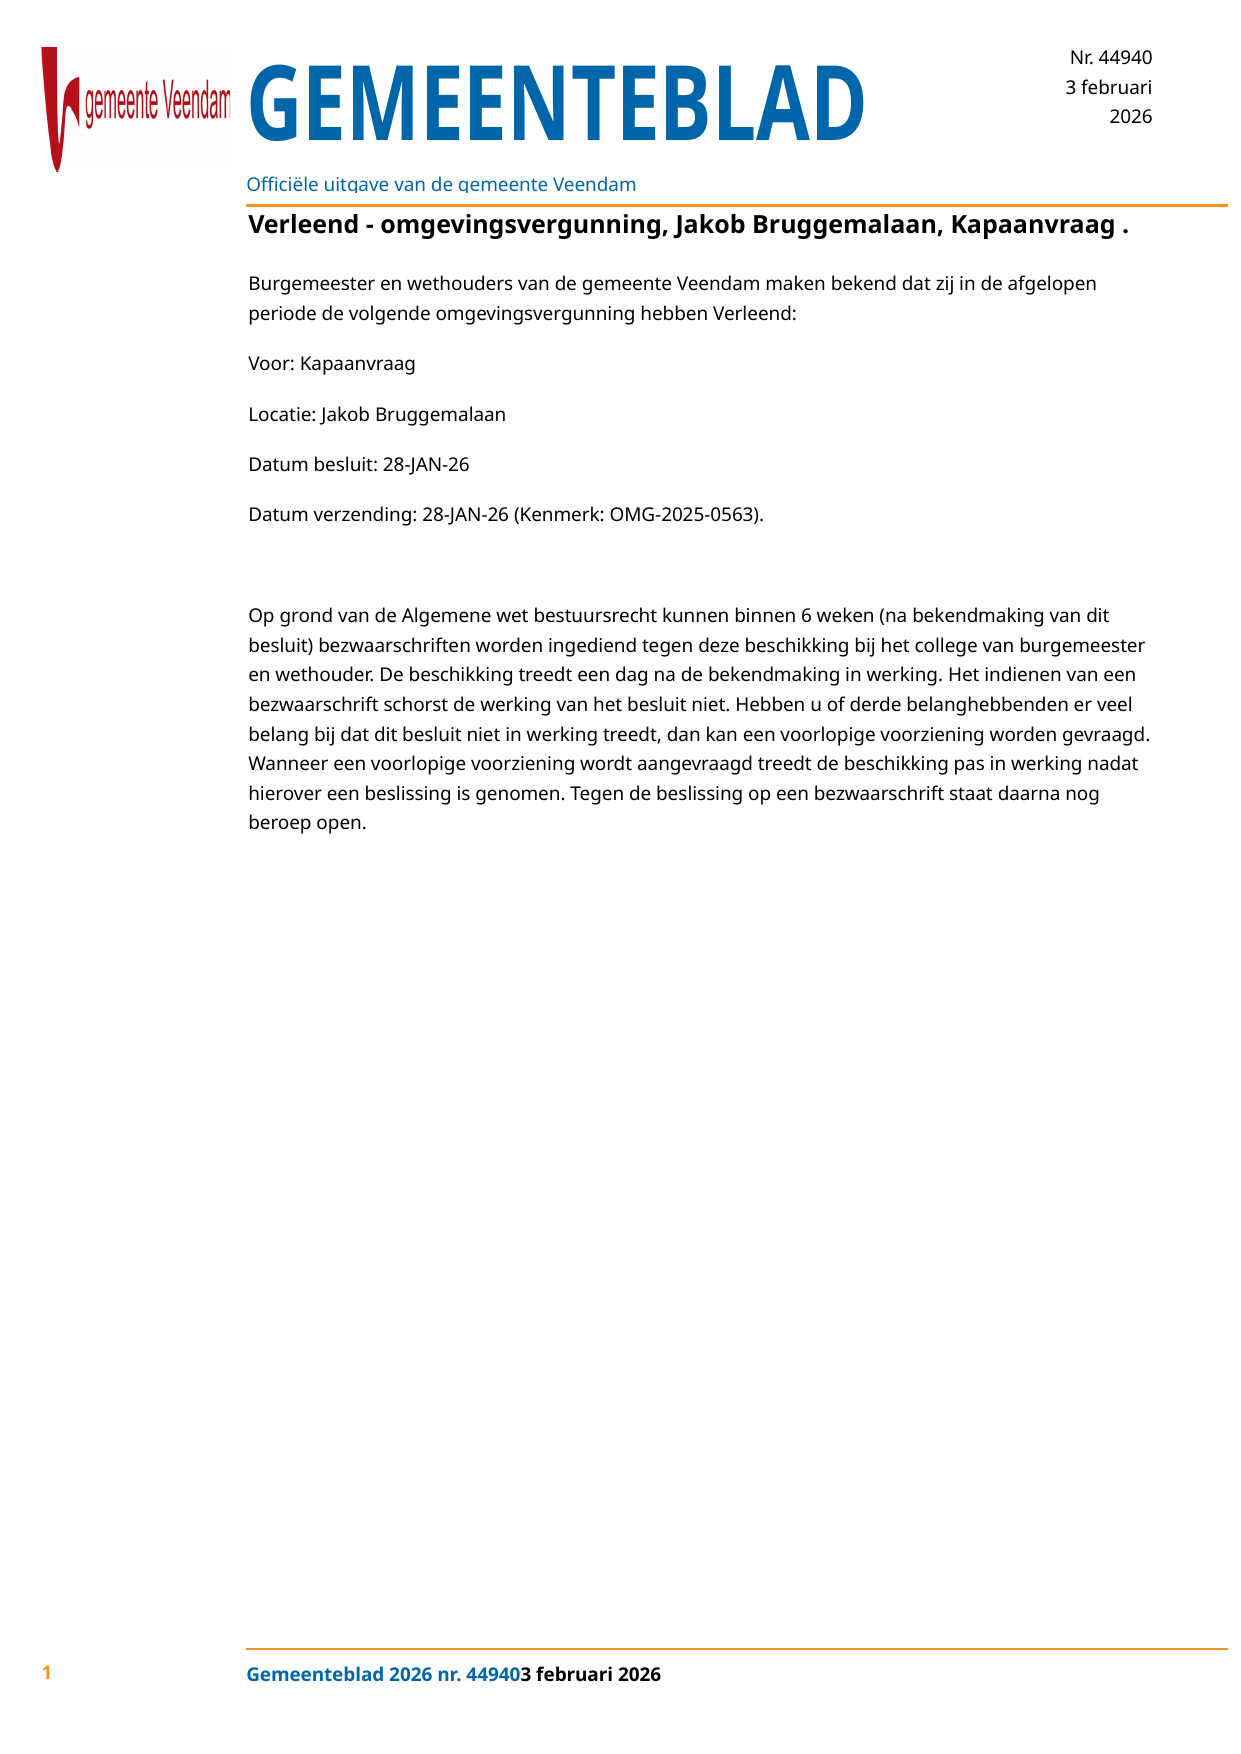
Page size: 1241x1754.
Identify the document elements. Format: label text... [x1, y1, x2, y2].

picture [41, 47, 231, 172]
text Voor: Kapaanvraag [248, 350, 1152, 376]
text Verleend - omgevingsvergunning, Jakob Bruggemalaan, Kapaanvraag . [248, 207, 1152, 241]
text Locatie: Jakob Bruggemalaan [248, 401, 1152, 426]
text Burgemeester en wethouders van de gemeente Veendam maken bekend dat zij in de afgelopen periode de volgende omgevingsvergunning hebben Verleend: [248, 270, 1152, 326]
text Op grond van de Algemene wet bestuursrecht kunnen binnen 6 weken (na bekendmaking van dit besluit) bezwaarschriften worden ingediend tegen deze beschikking bij het college van burgemeester en wethouder. De beschikking treedt een dag na de bekendmaking in werking. Het indienen van een bezwaarschrift schorst de werking van het besluit niet. Hebben u of derde belanghebbenden er veel belang bij dat dit besluit niet in werking treedt, dan kan een voorlopige voorziening worden gevraagd. Wanneer een voorlopige voorziening wordt aangevraagd treedt de beschikking pas in werking nadat hierover een beslissing is genomen. Tegen de beslissing op een bezwaarschrift staat daarna nog beroep open. [248, 602, 1152, 835]
text Datum besluit: 28-JAN-26 [248, 451, 1152, 477]
text Datum verzending: 28-JAN-26 (Kenmerk: OMG-2025-0563). [248, 502, 1152, 527]
